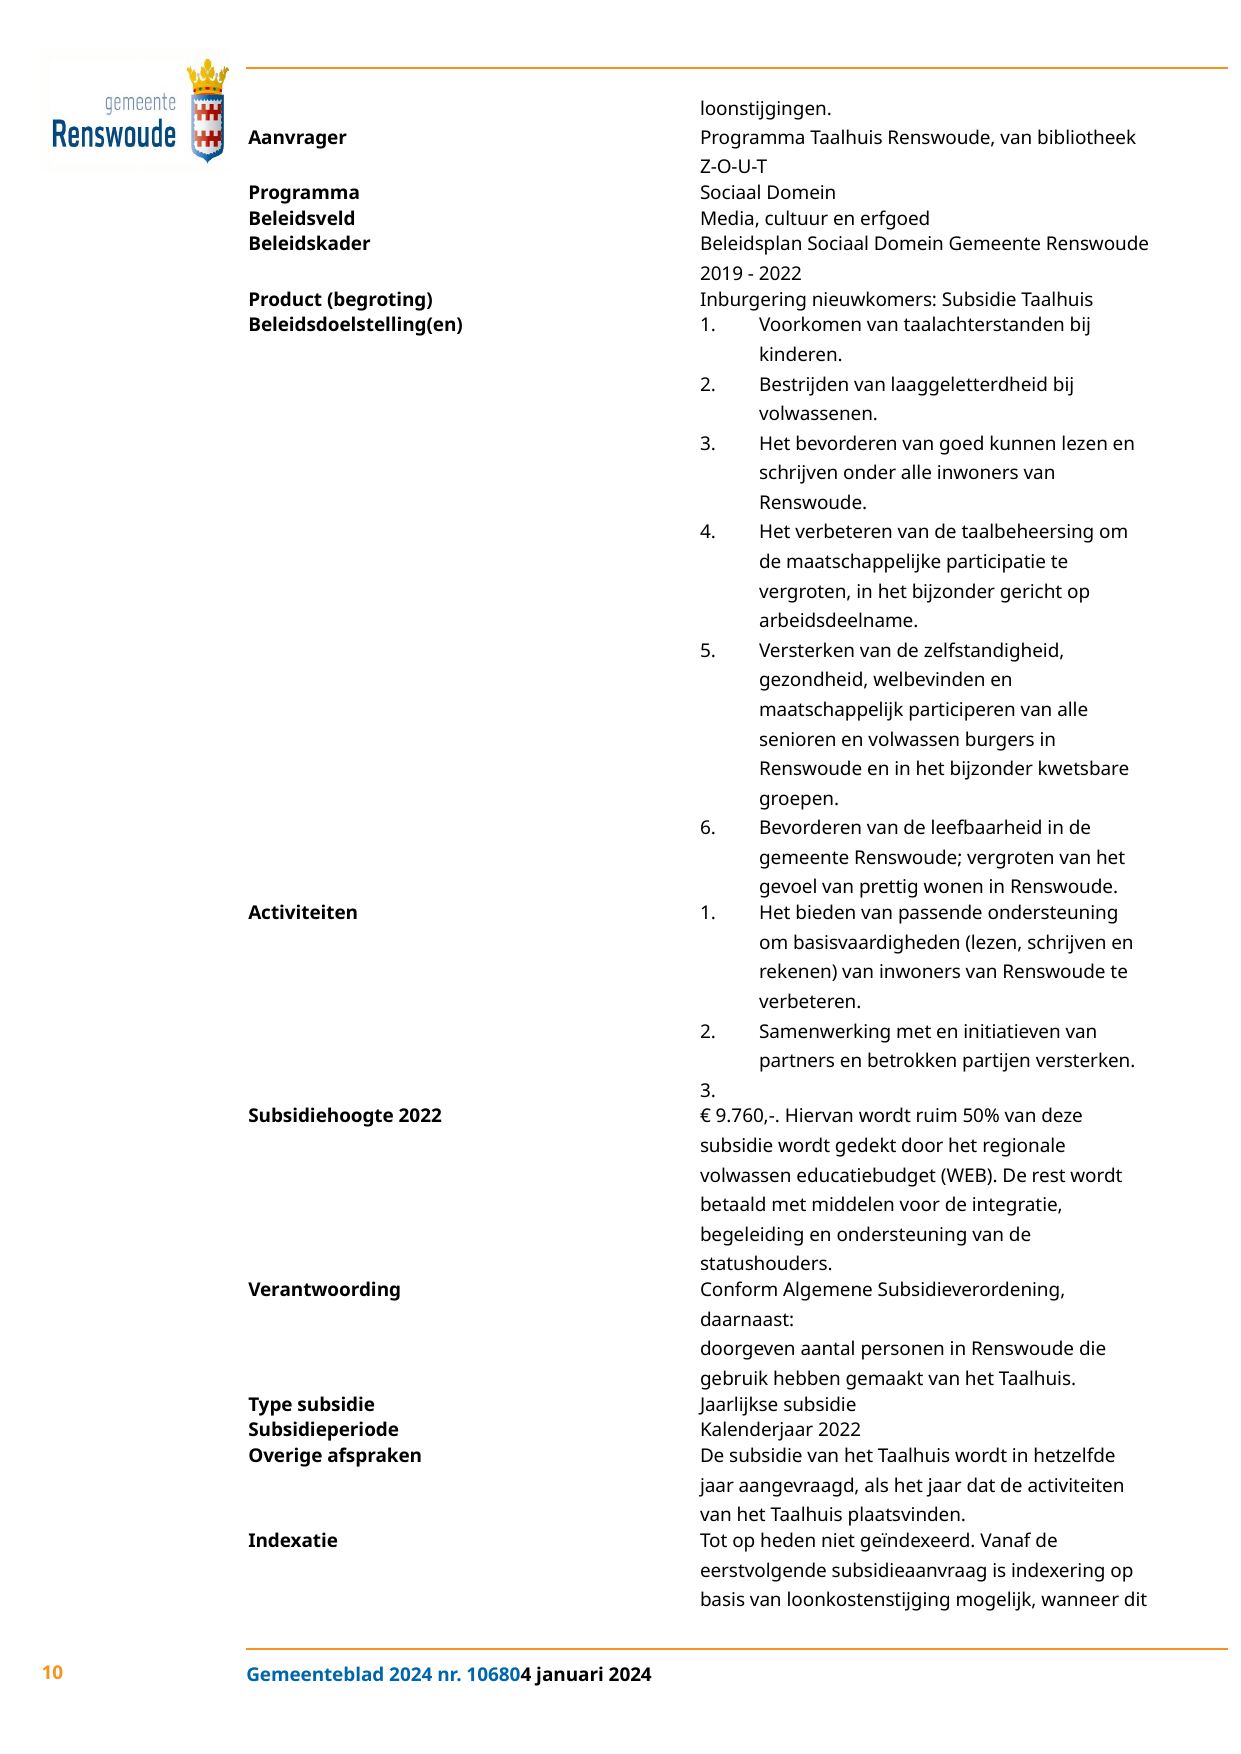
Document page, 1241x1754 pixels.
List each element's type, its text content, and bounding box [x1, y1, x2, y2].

table_cell Beleidsplan Sociaal Domein Gemeente Renswoude 2019 - 2022 [700, 231, 1152, 286]
picture [41, 47, 231, 172]
table_cell Het bieden van passende ondersteuning om basisvaardigheden (lezen, schrijven en rekenen) van inwoners van Renswoude te verbeteren. Samenwerking met en initiatieven van partners en betrokken partijen versterken. [700, 900, 1152, 1103]
table_cell Overige afspraken [248, 1442, 700, 1527]
table_cell Activiteiten [248, 900, 700, 1103]
table_cell Beleidsdoelstelling(en) [248, 312, 700, 899]
table_cell Type subsidie [248, 1391, 700, 1417]
table_cell Inburgering nieuwkomers: Subsidie Taalhuis [700, 286, 1152, 312]
table_cell Verantwoording [248, 1276, 700, 1391]
table_cell Programma [248, 179, 700, 205]
table_cell Beleidsveld [248, 205, 700, 231]
table_cell [248, 95, 700, 121]
table_cell Media, cultuur en erfgoed [700, 205, 1152, 231]
table_header Aanvrager [248, 124, 700, 179]
table_header Programma Taalhuis Renswoude, van bibliotheek Z-O-U-T [700, 124, 1152, 179]
table_cell Product (begroting) [248, 286, 700, 312]
table_cell Kalenderjaar 2022 [700, 1417, 1152, 1442]
table_cell Voorkomen van taalachterstanden bij kinderen. Bestrijden van laaggeletterdheid bij volwassenen. Het bevorderen van goed kunnen lezen en schrijven onder alle inwoners van Renswoude. Het verbeteren van de taalbeheersing om de maatschappelijke participatie te vergroten, in het bijzonder gericht op arbeidsdeelname. Versterken van de zelfstandigheid, gezondheid, welbevinden en maatschappelijk participeren van alle senioren en volwassen burgers in Renswoude en in het bijzonder kwetsbare groepen. Bevorderen van de leefbaarheid in de gemeente Renswoude; vergroten van het gevoel van prettig wonen in Renswoude. [700, 312, 1152, 899]
table_cell € 9.760,-. Hiervan wordt ruim 50% van deze subsidie wordt gedekt door het regionale volwassen educatiebudget (WEB). De rest wordt betaald met middelen voor de integratie, begeleiding en ondersteuning van de statushouders. [700, 1103, 1152, 1276]
table_cell Sociaal Domein [700, 179, 1152, 205]
table_cell De subsidie van het Taalhuis wordt in hetzelfde jaar aangevraagd, als het jaar dat de activiteiten van het Taalhuis plaatsvinden. [700, 1442, 1152, 1527]
table_cell Subsidieperiode [248, 1417, 700, 1442]
table_cell Subsidiehoogte 2022 [248, 1103, 700, 1276]
table_cell Conform Algemene Subsidieverordening, daarnaast: doorgeven aantal personen in Renswoude die gebruik hebben gemaakt van het Taalhuis. [700, 1276, 1152, 1391]
table_cell loonstijgingen. [700, 95, 1152, 121]
table_cell Jaarlijkse subsidie [700, 1391, 1152, 1417]
table_cell Indexatie [248, 1527, 700, 1612]
table_cell Beleidskader [248, 231, 700, 286]
table_cell Tot op heden niet geïndexeerd. Vanaf de eerstvolgende subsidieaanvraag is indexering op basis van loonkostenstijging mogelijk, wanneer dit [700, 1527, 1152, 1612]
